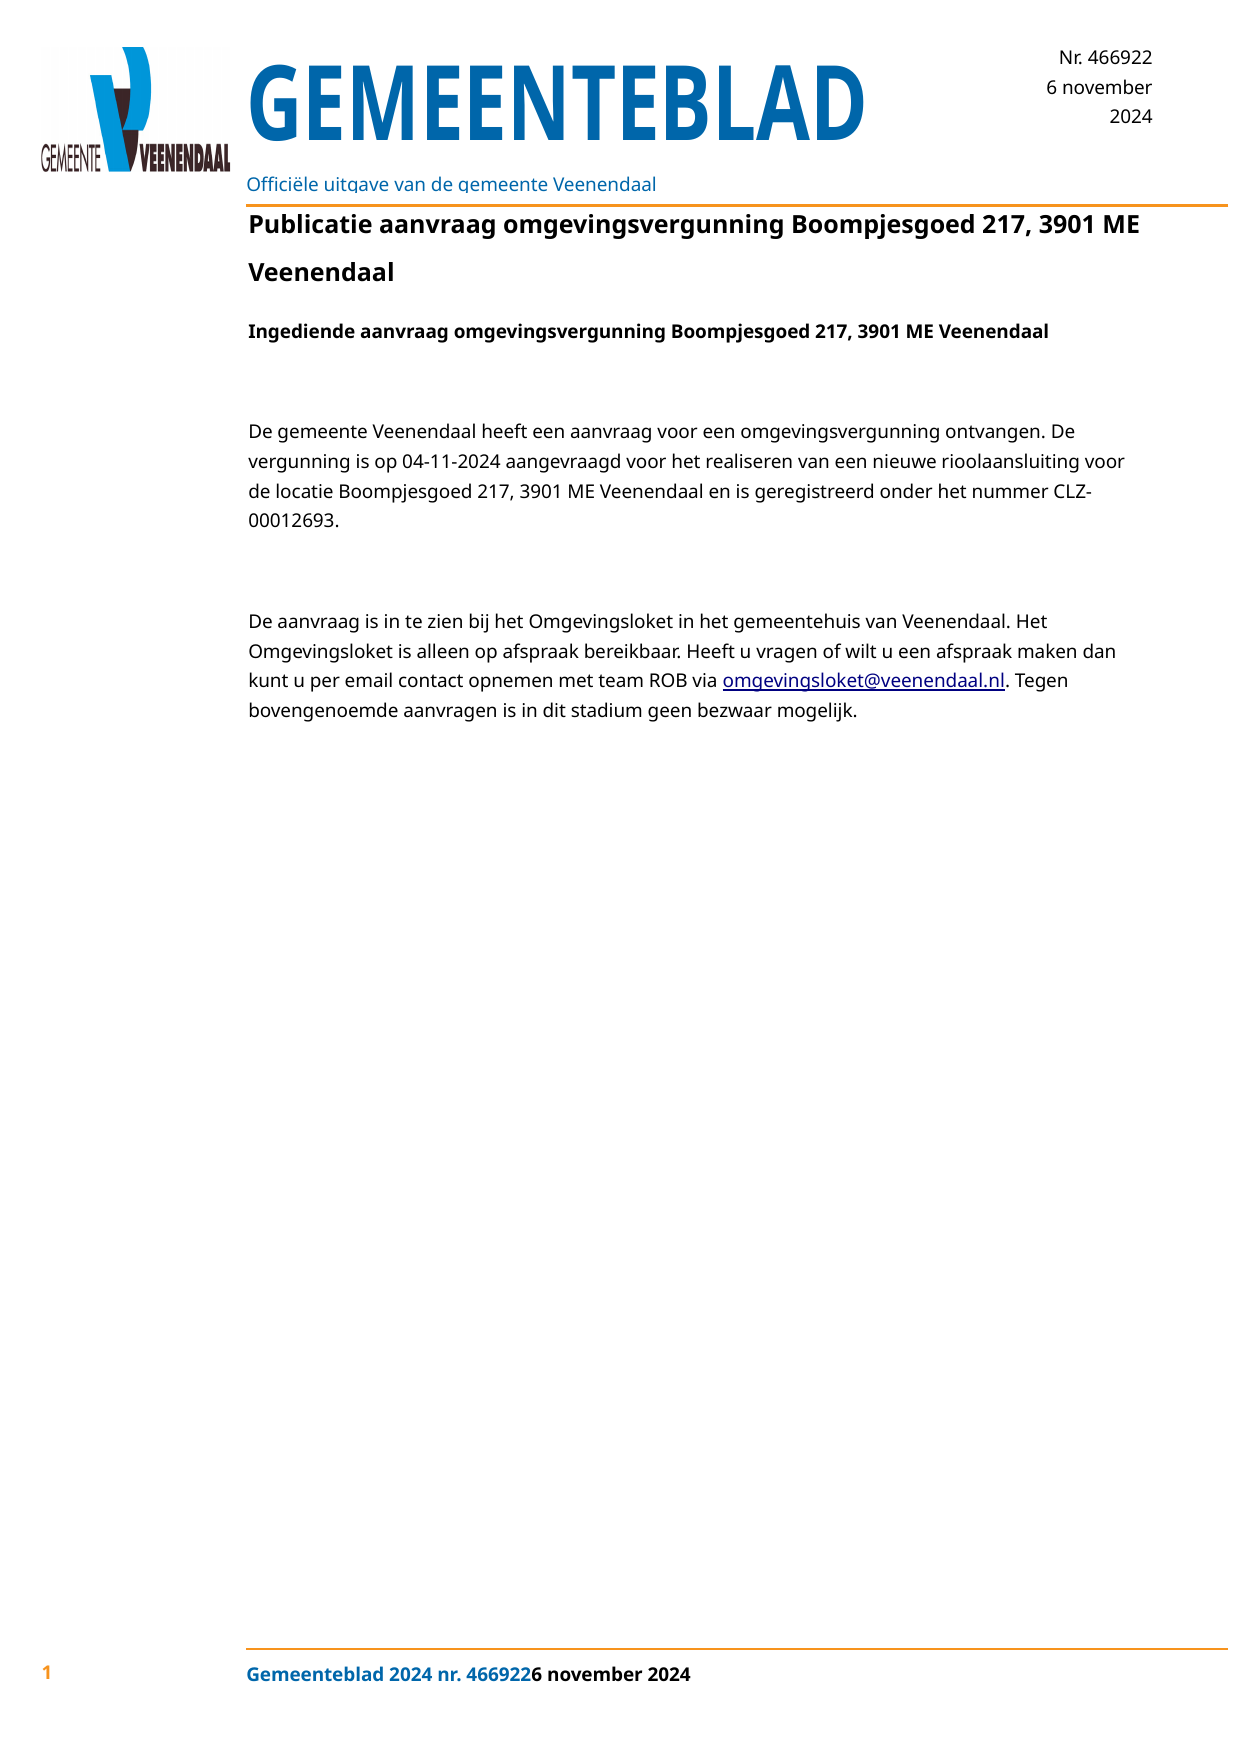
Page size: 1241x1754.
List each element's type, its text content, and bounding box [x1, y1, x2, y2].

picture [41, 47, 130, 172]
picture [123, 47, 231, 172]
text Ingediende aanvraag omgevingsvergunning Boompjesgoed 217, 3901 ME Veenendaal [248, 318, 1152, 344]
text De gemeente Veenendaal heeft een aanvraag voor een omgevingsvergunning ontvangen. De vergunning is op 04-11-2024 aangevraagd voor het realiseren van een nieuwe rioolaansluiting voor de locatie Boompjesgoed 217, 3901 ME Veenendaal en is geregistreerd onder het nummer CLZ-00012693. [248, 419, 1152, 533]
text Publicatie aanvraag omgevingsvergunning Boompjesgoed 217, 3901 ME Veenendaal [248, 207, 1152, 288]
text De aanvraag is in te zien bij het Omgevingsloket in het gemeentehuis van Veenendaal. Het Omgevingsloket is alleen op afspraak bereikbaar. Heeft u vragen of wilt u een afspraak maken dan kunt u per email contact opnemen met team ROB via omgevingsloket@veenendaal.nl. Tegen bovengenoemde aanvragen is in dit stadium geen bezwaar mogelijk. [248, 608, 1152, 723]
